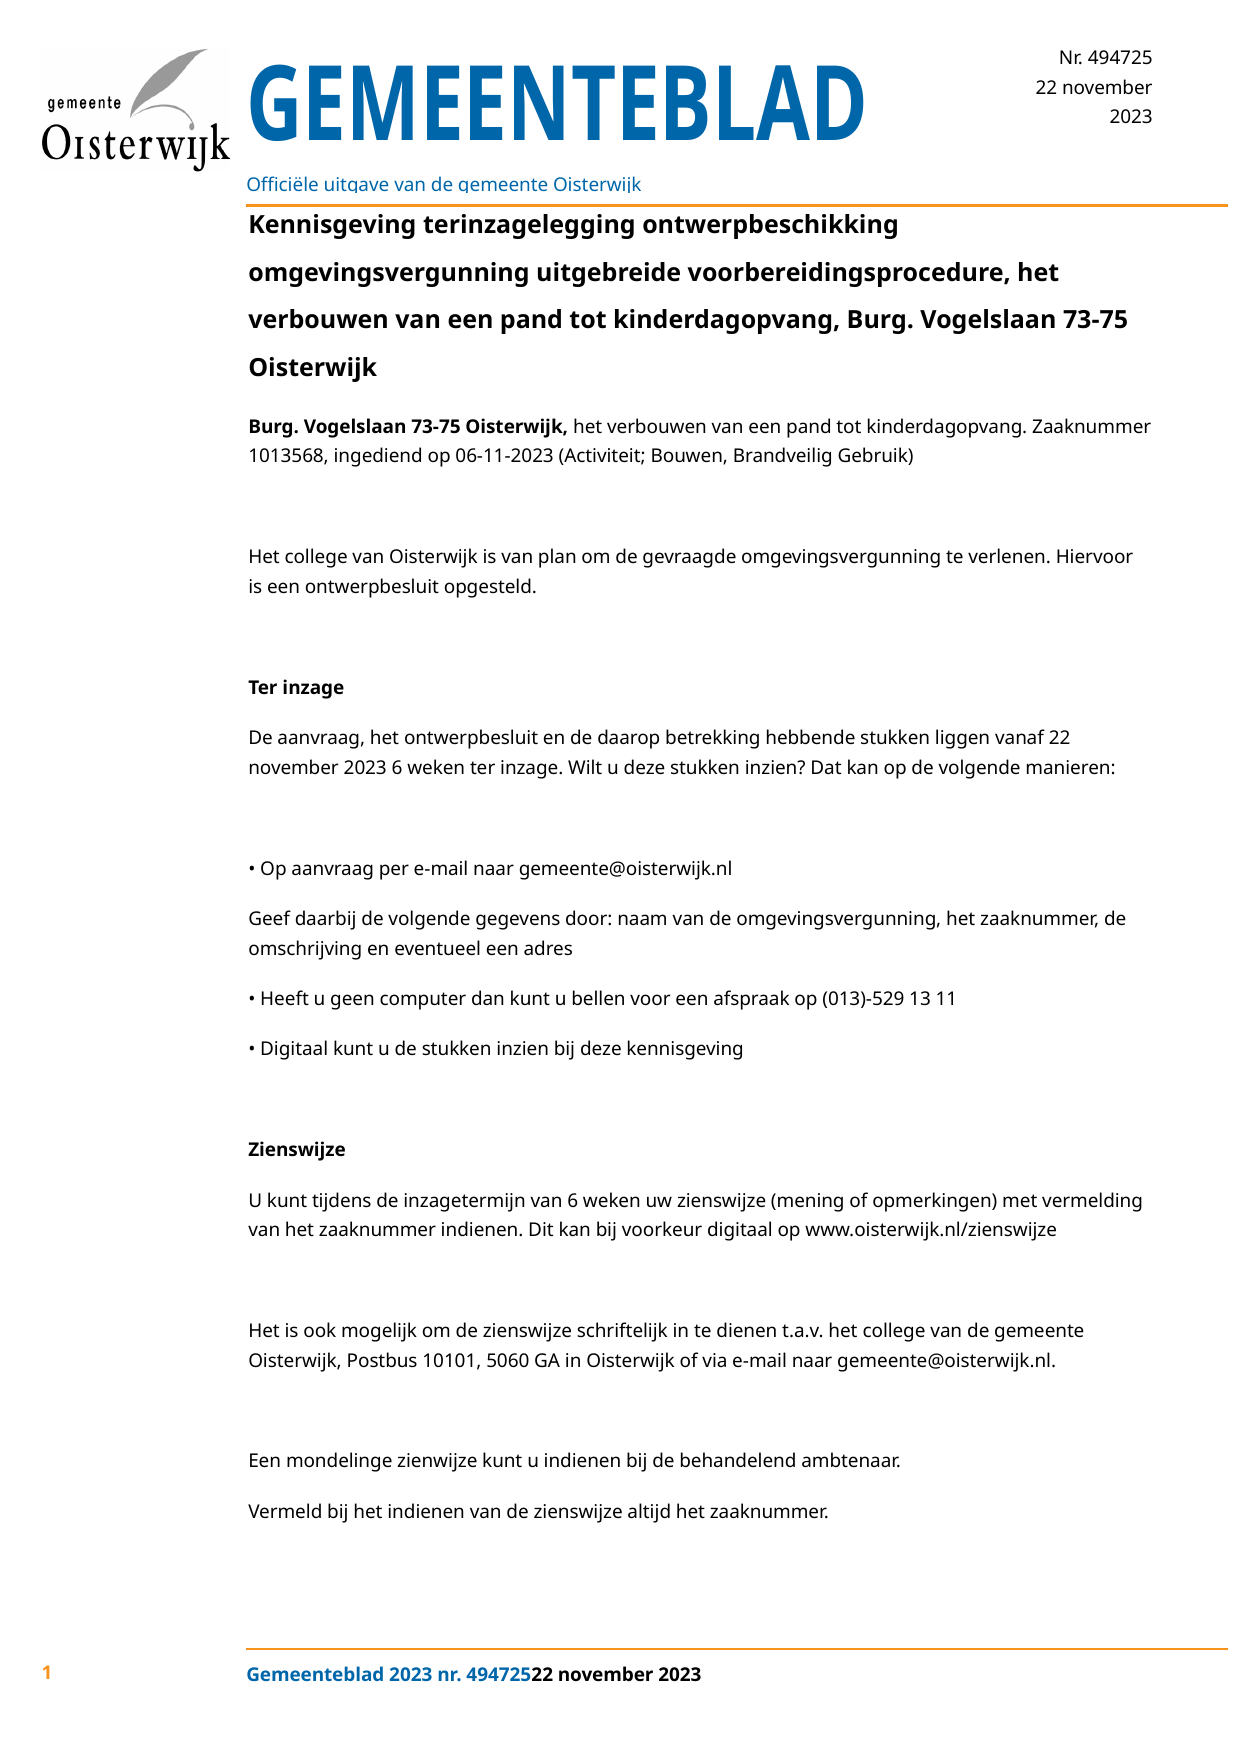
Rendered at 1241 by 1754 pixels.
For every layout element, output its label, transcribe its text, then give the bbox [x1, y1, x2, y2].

text Zienswijze [248, 1136, 1152, 1162]
text Burg. Vogelslaan 73-75 Oisterwijk, het verbouwen van een pand tot kinderdagopvang. Zaaknummer 1013568, ingediend op 06-11-2023 (Activiteit; Bouwen, Brandveilig Gebruik) [248, 413, 1152, 468]
text Geef daarbij de volgende gegevens door: naam van de omgevingsvergunning, het zaaknummer, de omschrijving en eventueel een adres [248, 905, 1152, 961]
picture [41, 47, 231, 172]
text Het college van Oisterwijk is van plan om de gevraagde omgevingsvergunning te verlenen. Hiervoor is een ontwerpbesluit opgesteld. [248, 543, 1152, 599]
text De aanvraag, het ontwerpbesluit en de daarop betrekking hebbende stukken liggen vanaf 22 november 2023 6 weken ter inzage. Wilt u deze stukken inzien? Dat kan op de volgende manieren: [248, 724, 1152, 780]
text Het is ook mogelijk om de zienswijze schriftelijk in te dienen t.a.v. het college van de gemeente Oisterwijk, Postbus 10101, 5060 GA in Oisterwijk of via e-mail naar gemeente@oisterwijk.nl. [248, 1317, 1152, 1373]
text Ter inzage [248, 674, 1152, 700]
text Een mondelinge zienwijze kunt u indienen bij de behandelend ambtenaar. [248, 1448, 1152, 1473]
text • Op aanvraag per e-mail naar gemeente@oisterwijk.nl [248, 855, 1152, 881]
text • Digitaal kunt u de stukken inzien bij deze kennisgeving [248, 1036, 1152, 1061]
text U kunt tijdens de inzagetermijn van 6 weken uw zienswijze (mening of opmerkingen) met vermelding van het zaaknummer indienen. Dit kan bij voorkeur digitaal op www.oisterwijk.nl/zienswijze [248, 1187, 1152, 1242]
text Vermeld bij het indienen van de zienswijze altijd het zaaknummer. [248, 1498, 1152, 1524]
text Kennisgeving terinzagelegging ontwerpbeschikking omgevingsvergunning uitgebreide voorbereidingsprocedure, het verbouwen van een pand tot kinderdagopvang, Burg. Vogelslaan 73-75 Oisterwijk [248, 207, 1152, 384]
text • Heeft u geen computer dan kunt u bellen voor een afspraak op (013)-529 13 11 [248, 985, 1152, 1011]
